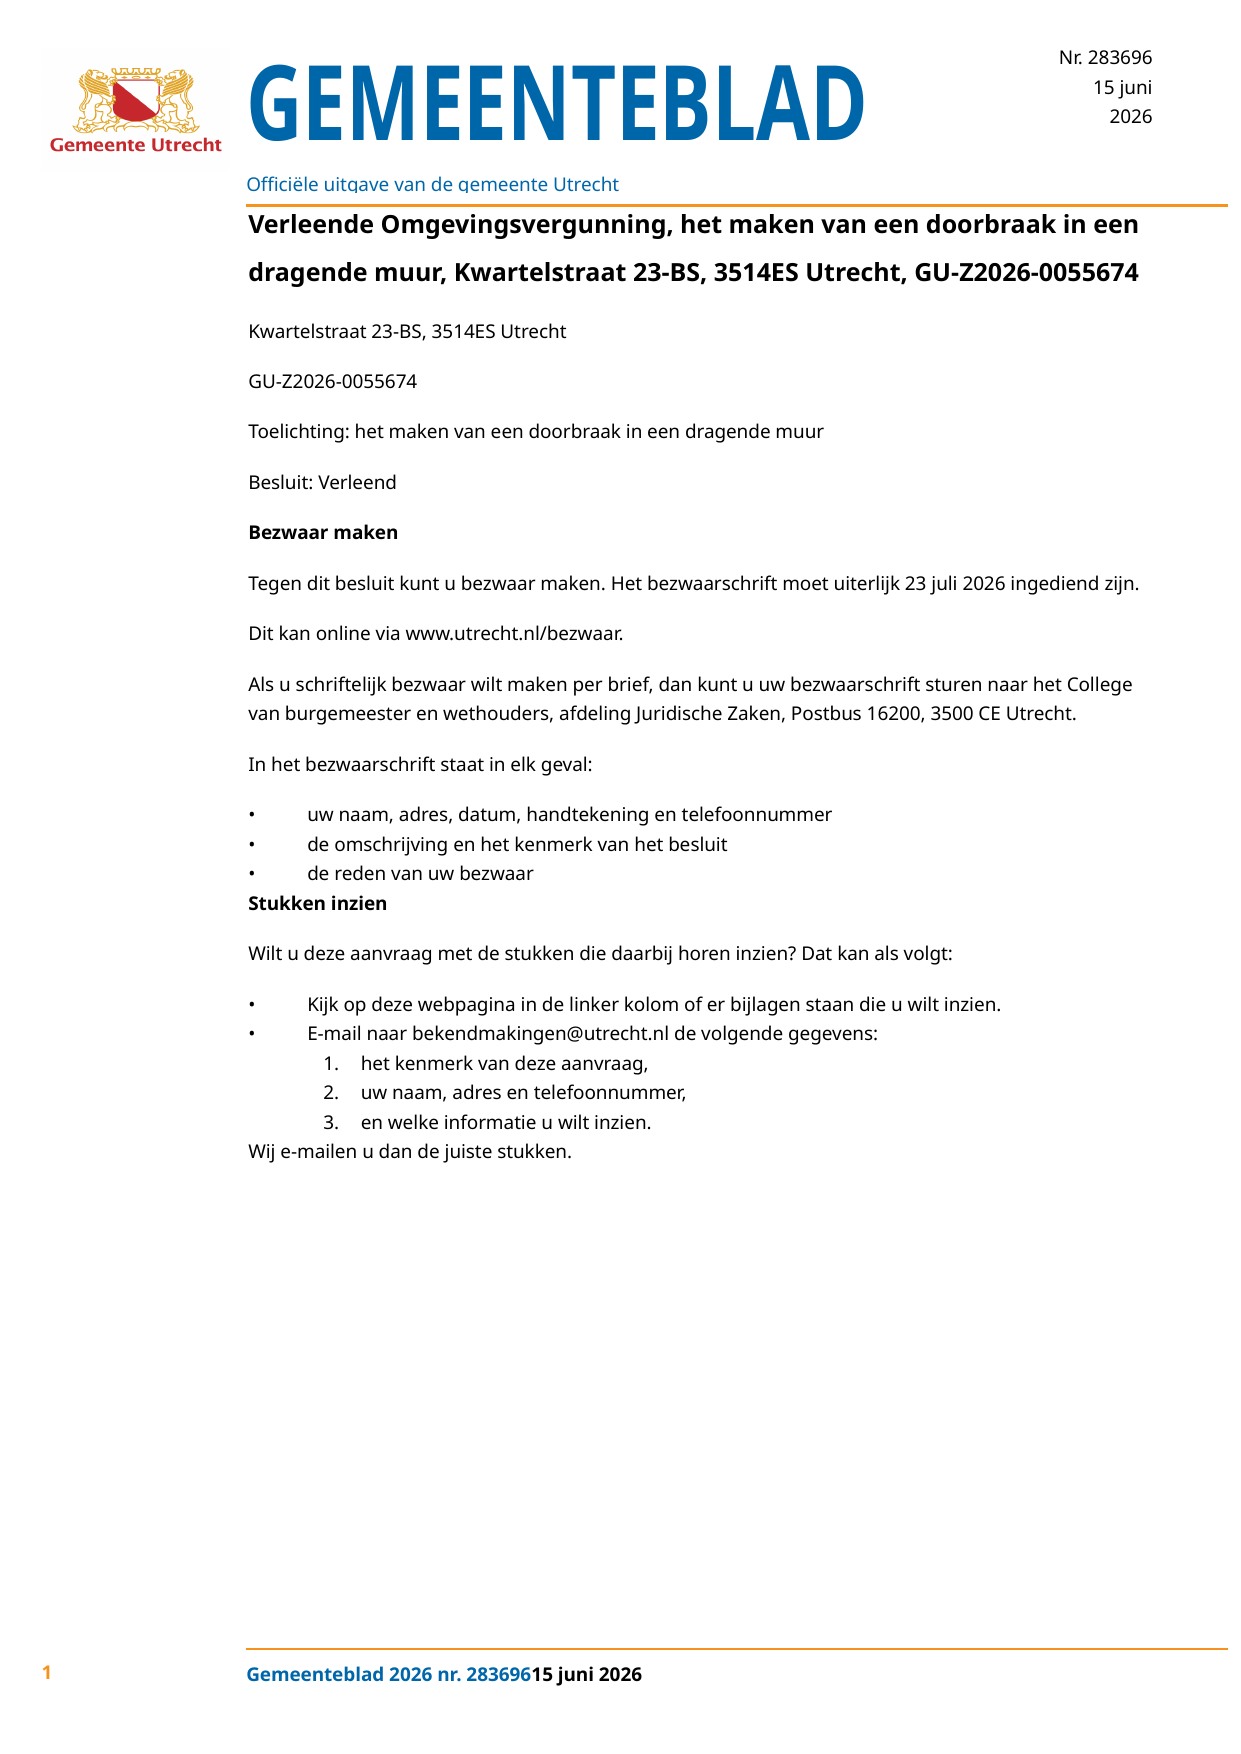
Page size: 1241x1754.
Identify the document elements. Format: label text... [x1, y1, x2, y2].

text Wij e-mailen u dan de juiste stukken. [248, 1139, 1152, 1164]
text Stukken inzien [248, 890, 1152, 916]
text GU-Z2026-0055674 [248, 368, 1152, 394]
text Bezwaar maken [248, 519, 1152, 545]
list Kijk op deze webpagina in de linker kolom of er bijlagen staan die u wilt inzien. [248, 991, 1152, 1017]
list de reden van uw bezwaar [248, 860, 1152, 886]
text In het bezwaarschrift staat in elk geval: [248, 751, 1152, 777]
text Wilt u deze aanvraag met de stukken die daarbij horen inzien? Dat kan als volgt: [248, 940, 1152, 966]
text Toelichting: het maken van een doorbraak in een dragende muur [248, 419, 1152, 444]
list uw naam, adres en telefoonnummer, [323, 1079, 1152, 1105]
text Kwartelstraat 23-BS, 3514ES Utrecht [248, 318, 1152, 344]
text Dit kan online via www.utrecht.nl/bezwaar. [248, 620, 1152, 646]
picture [41, 47, 231, 172]
text Als u schriftelijk bezwaar wilt maken per brief, dan kunt u uw bezwaarschrift sturen naar het College van burgemeester en wethouders, afdeling Juridische Zaken, Postbus 16200, 3500 CE Utrecht. [248, 671, 1152, 726]
text Verleende Omgevingsvergunning, het maken van een doorbraak in een dragende muur, Kwartelstraat 23-BS, 3514ES Utrecht, GU-Z2026-0055674 [248, 207, 1152, 288]
text Besluit: Verleend [248, 469, 1152, 495]
list het kenmerk van deze aanvraag, [323, 1050, 1152, 1076]
list E-mail naar bekendmakingen@utrecht.nl de volgende gegevens: [248, 1020, 1152, 1046]
list en welke informatie u wilt inzien. [323, 1109, 1152, 1135]
text Tegen dit besluit kunt u bezwaar maken. Het bezwaarschrift moet uiterlijk 23 juli 2026 ingediend zijn. [248, 570, 1152, 596]
list de omschrijving en het kenmerk van het besluit [248, 831, 1152, 857]
list uw naam, adres, datum, handtekening en telefoonnummer [248, 801, 1152, 827]
